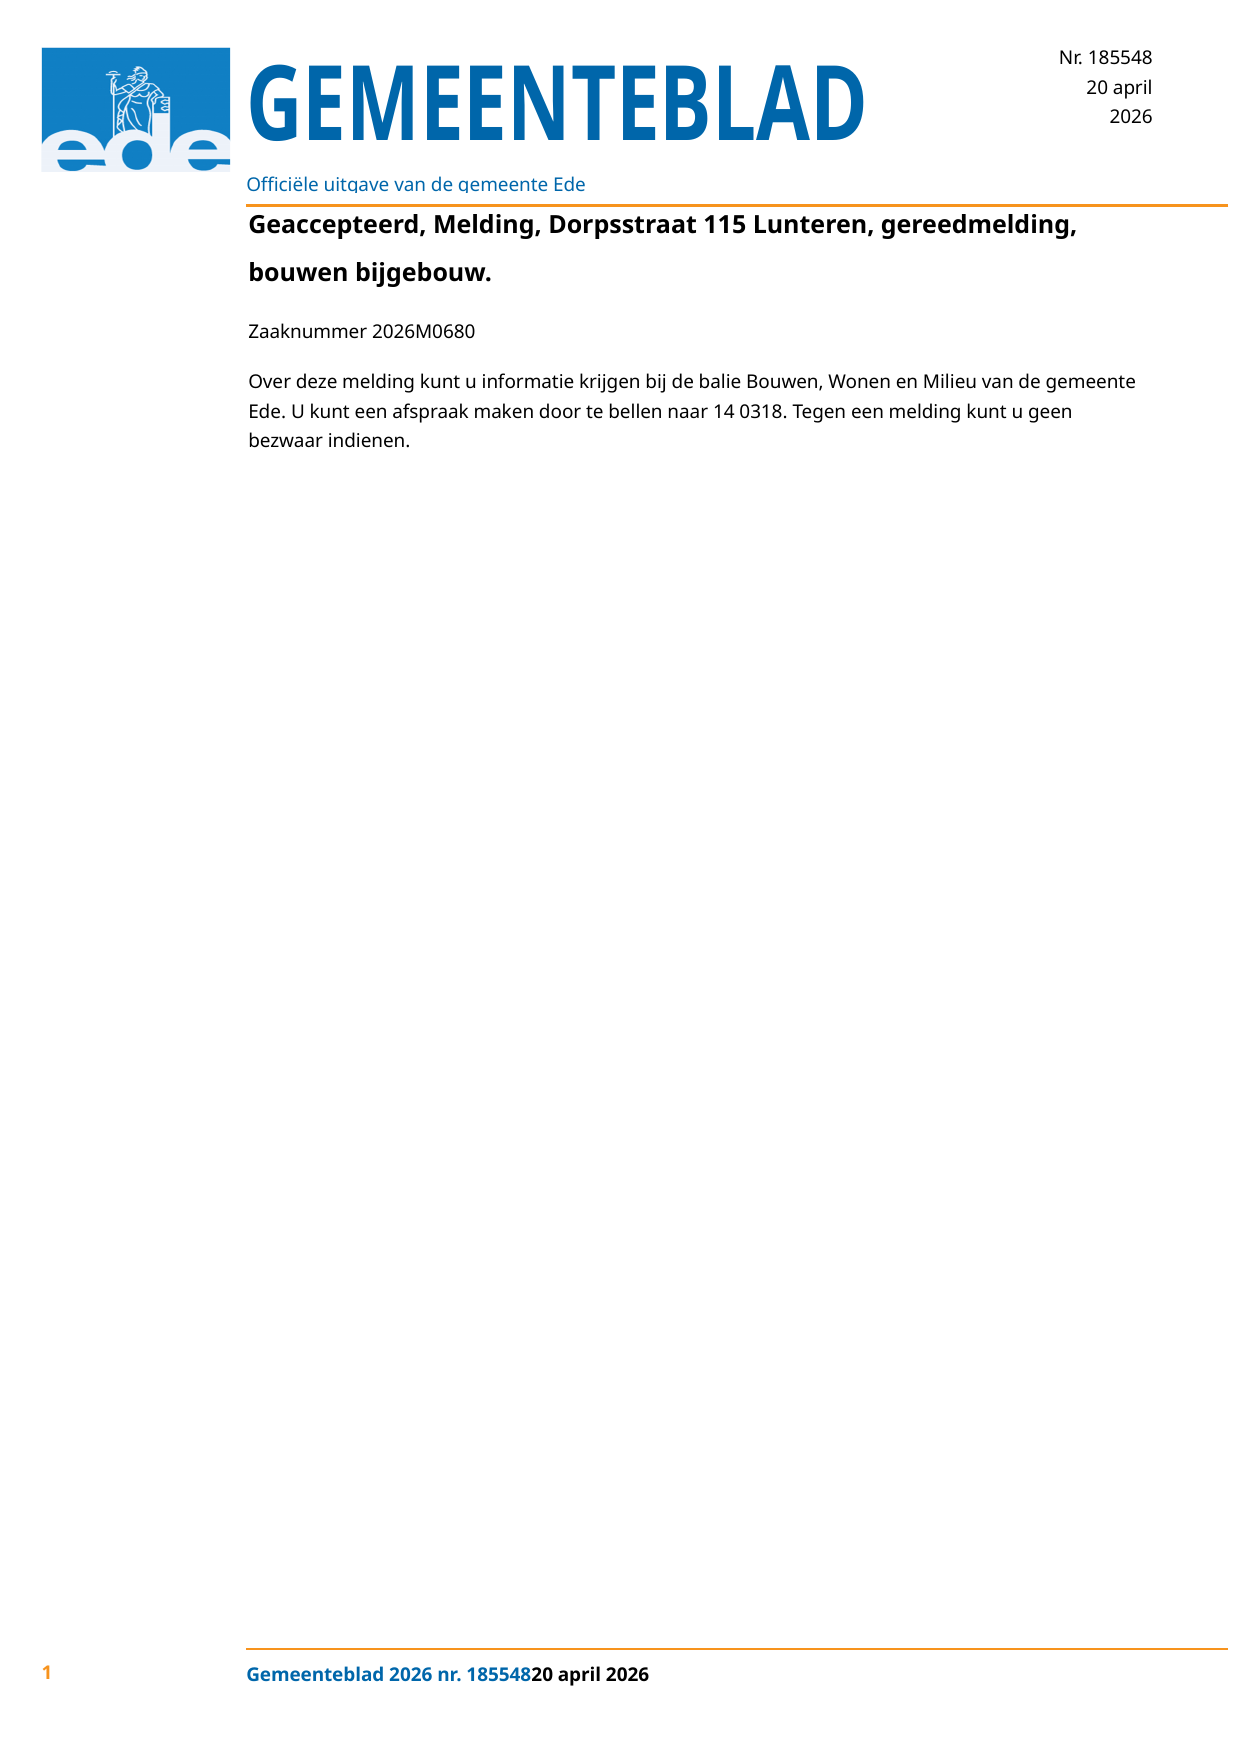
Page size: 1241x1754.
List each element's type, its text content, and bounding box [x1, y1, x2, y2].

text Geaccepteerd, Melding, Dorpsstraat 115 Lunteren, gereedmelding, bouwen bijgebouw. [248, 207, 1152, 288]
picture [41, 47, 231, 172]
text Zaaknummer 2026M0680 [248, 318, 1152, 344]
text Over deze melding kunt u informatie krijgen bij de balie Bouwen, Wonen en Milieu van de gemeente Ede. U kunt een afspraak maken door te bellen naar 14 0318. Tegen een melding kunt u geen bezwaar indienen. [248, 368, 1152, 453]
